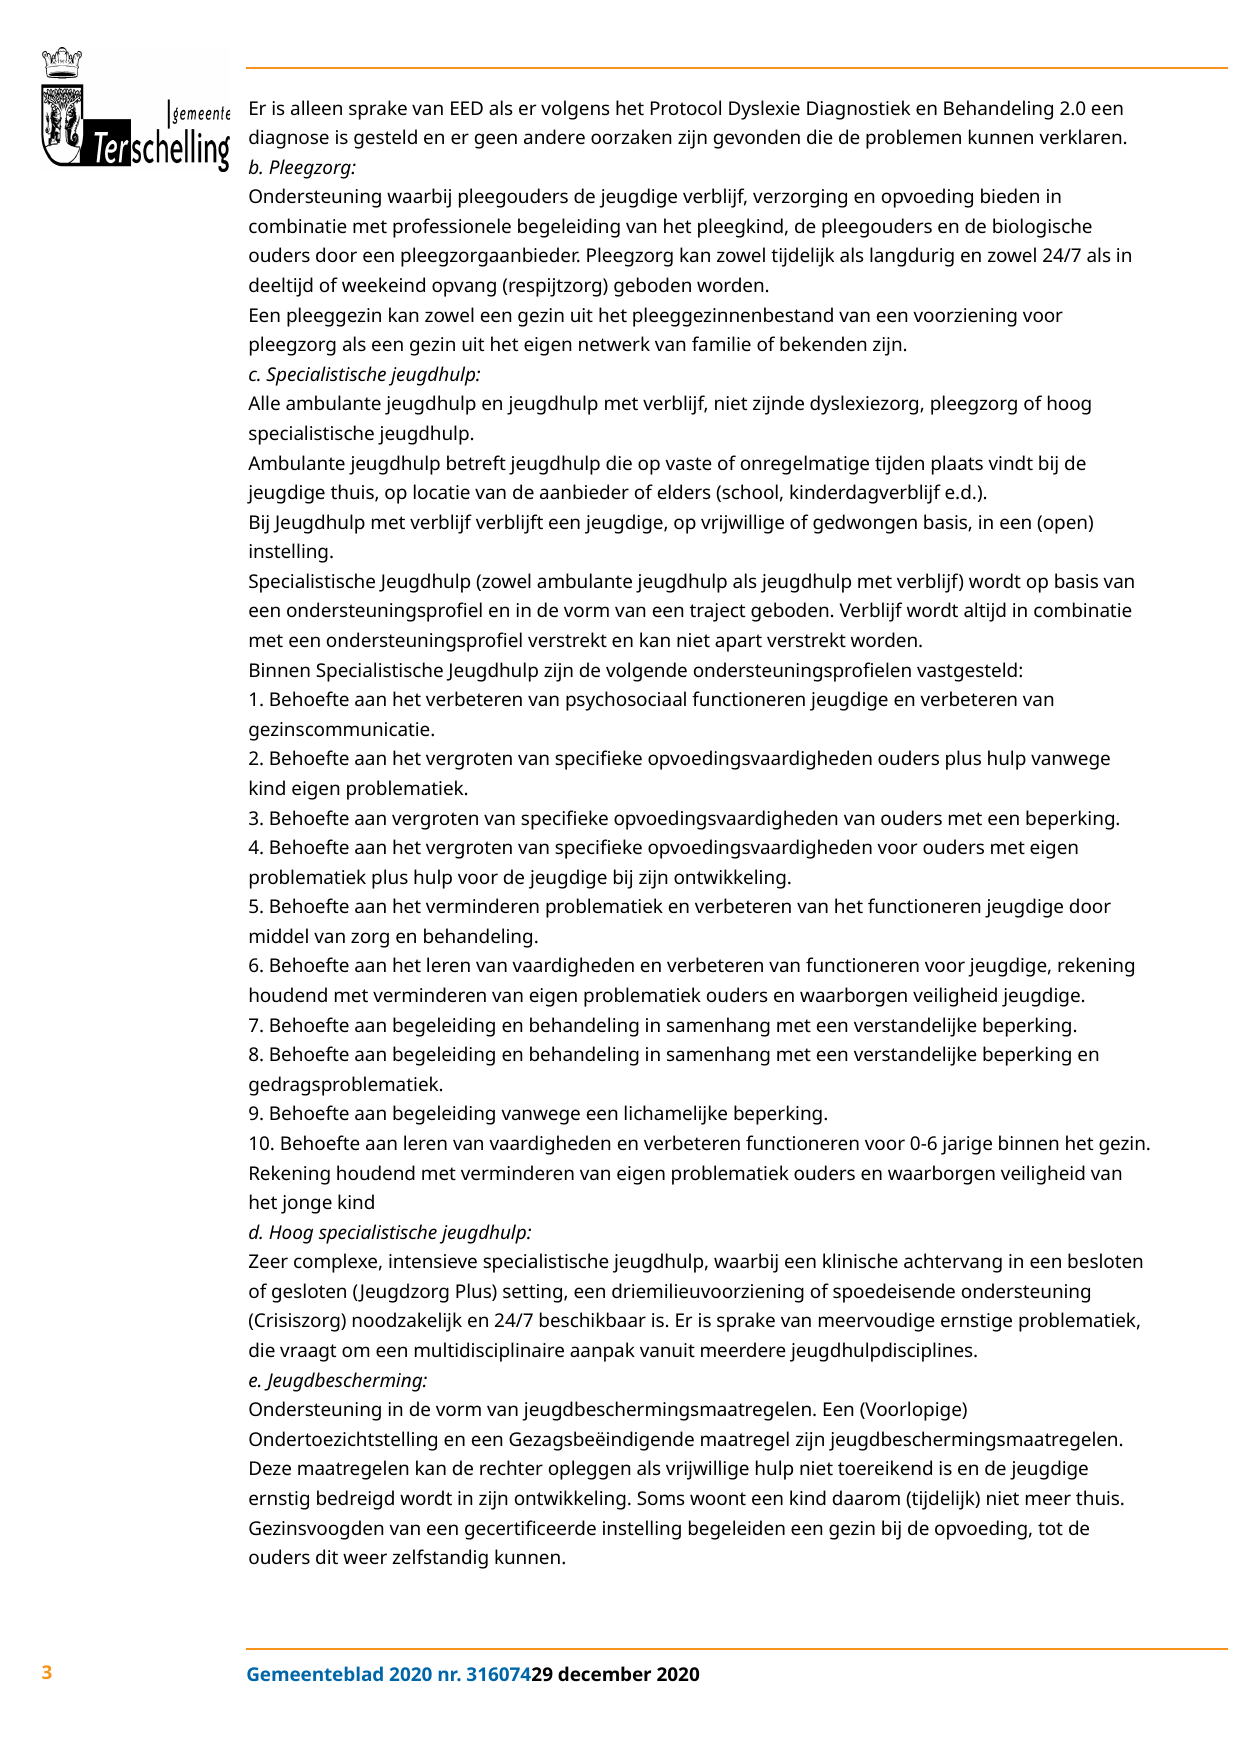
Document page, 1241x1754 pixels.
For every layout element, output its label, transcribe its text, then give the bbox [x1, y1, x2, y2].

picture [41, 47, 231, 172]
text 10. Behoefte aan leren van vaardigheden en verbeteren functioneren voor 0-6 jarige binnen het gezin. Rekening houdend met verminderen van eigen problematiek ouders en waarborgen veiligheid van het jonge kind [248, 1130, 1152, 1215]
text 9. Behoefte aan begeleiding vanwege een lichamelijke beperking. [248, 1101, 1152, 1126]
text Bij Jeugdhulp met verblijf verblijft een jeugdige, op vrijwillige of gedwongen basis, in een (open) instelling. [248, 509, 1152, 564]
text 3. Behoefte aan vergroten van specifieke opvoedingsvaardigheden van ouders met een beperking. [248, 805, 1152, 831]
text Alle ambulante jeugdhulp en jeugdhulp met verblijf, niet zijnde dyslexiezorg, pleegzorg of hoog specialistische jeugdhulp. [248, 391, 1152, 446]
text b. Pleegzorg: [248, 154, 1152, 180]
text Zeer complexe, intensieve specialistische jeugdhulp, waarbij een klinische achtervang in een besloten of gesloten (Jeugdzorg Plus) setting, een driemilieuvoorziening of spoedeisende ondersteuning (Crisiszorg) noodzakelijk en 24/7 beschikbaar is. Er is sprake van meervoudige ernstige problematiek, die vraagt om een multidisciplinaire aanpak vanuit meerdere jeugdhulpdisciplines. [248, 1248, 1152, 1363]
text 1. Behoefte aan het verbeteren van psychosociaal functioneren jeugdige en verbeteren van gezinscommunicatie. [248, 686, 1152, 742]
text Er is alleen sprake van EED als er volgens het Protocol Dyslexie Diagnostiek en Behandeling 2.0 een diagnose is gesteld en er geen andere oorzaken zijn gevonden die de problemen kunnen verklaren. [248, 95, 1152, 150]
text Binnen Specialistische Jeugdhulp zijn de volgende ondersteuningsprofielen vastgesteld: [248, 657, 1152, 683]
text 6. Behoefte aan het leren van vaardigheden en verbeteren van functioneren voor jeugdige, rekening houdend met verminderen van eigen problematiek ouders en waarborgen veiligheid jeugdige. [248, 953, 1152, 1008]
text Specialistische Jeugdhulp (zowel ambulante jeugdhulp als jeugdhulp met verblijf) wordt op basis van een ondersteuningsprofiel en in de vorm van een traject geboden. Verblijf wordt altijd in combinatie met een ondersteuningsprofiel verstrekt en kan niet apart verstrekt worden. [248, 568, 1152, 653]
text 2. Behoefte aan het vergroten van specifieke opvoedingsvaardigheden ouders plus hulp vanwege kind eigen problematiek. [248, 746, 1152, 801]
text 8. Behoefte aan begeleiding en behandeling in samenhang met een verstandelijke beperking en gedragsproblematiek. [248, 1041, 1152, 1097]
text Een pleeggezin kan zowel een gezin uit het pleeggezinnenbestand van een voorziening voor pleegzorg als een gezin uit het eigen netwerk van familie of bekenden zijn. [248, 302, 1152, 357]
text d. Hoog specialistische jeugdhulp: [248, 1219, 1152, 1245]
text 4. Behoefte aan het vergroten van specifieke opvoedingsvaardigheden voor ouders met eigen problematiek plus hulp voor de jeugdige bij zijn ontwikkeling. [248, 834, 1152, 890]
text e. Jeugdbescherming: [248, 1367, 1152, 1393]
text Ondersteuning in de vorm van jeugdbeschermingsmaatregelen. Een (Voorlopige) Ondertoezichtstelling en een Gezagsbeëindigende maatregel zijn jeugdbeschermingsmaatregelen. Deze maatregelen kan de rechter opleggen als vrijwillige hulp niet toereikend is en de jeugdige ernstig bedreigd wordt in zijn ontwikkeling. Soms woont een kind daarom (tijdelijk) niet meer thuis. Gezinsvoogden van een gecertificeerde instelling begeleiden een gezin bij de opvoeding, tot de ouders dit weer zelfstandig kunnen. [248, 1396, 1152, 1570]
text Ondersteuning waarbij pleegouders de jeugdige verblijf, verzorging en opvoeding bieden in combinatie met professionele begeleiding van het pleegkind, de pleegouders en de biologische ouders door een pleegzorgaanbieder. Pleegzorg kan zowel tijdelijk als langdurig en zowel 24/7 als in deeltijd of weekeind opvang (respijtzorg) geboden worden. [248, 183, 1152, 298]
text 5. Behoefte aan het verminderen problematiek en verbeteren van het functioneren jeugdige door middel van zorg en behandeling. [248, 893, 1152, 949]
text c. Specialistische jeugdhulp: [248, 361, 1152, 387]
text Ambulante jeugdhulp betreft jeugdhulp die op vaste of onregelmatige tijden plaats vindt bij de jeugdige thuis, op locatie van de aanbieder of elders (school, kinderdagverblijf e.d.). [248, 450, 1152, 505]
text 7. Behoefte aan begeleiding en behandeling in samenhang met een verstandelijke beperking. [248, 1012, 1152, 1038]
